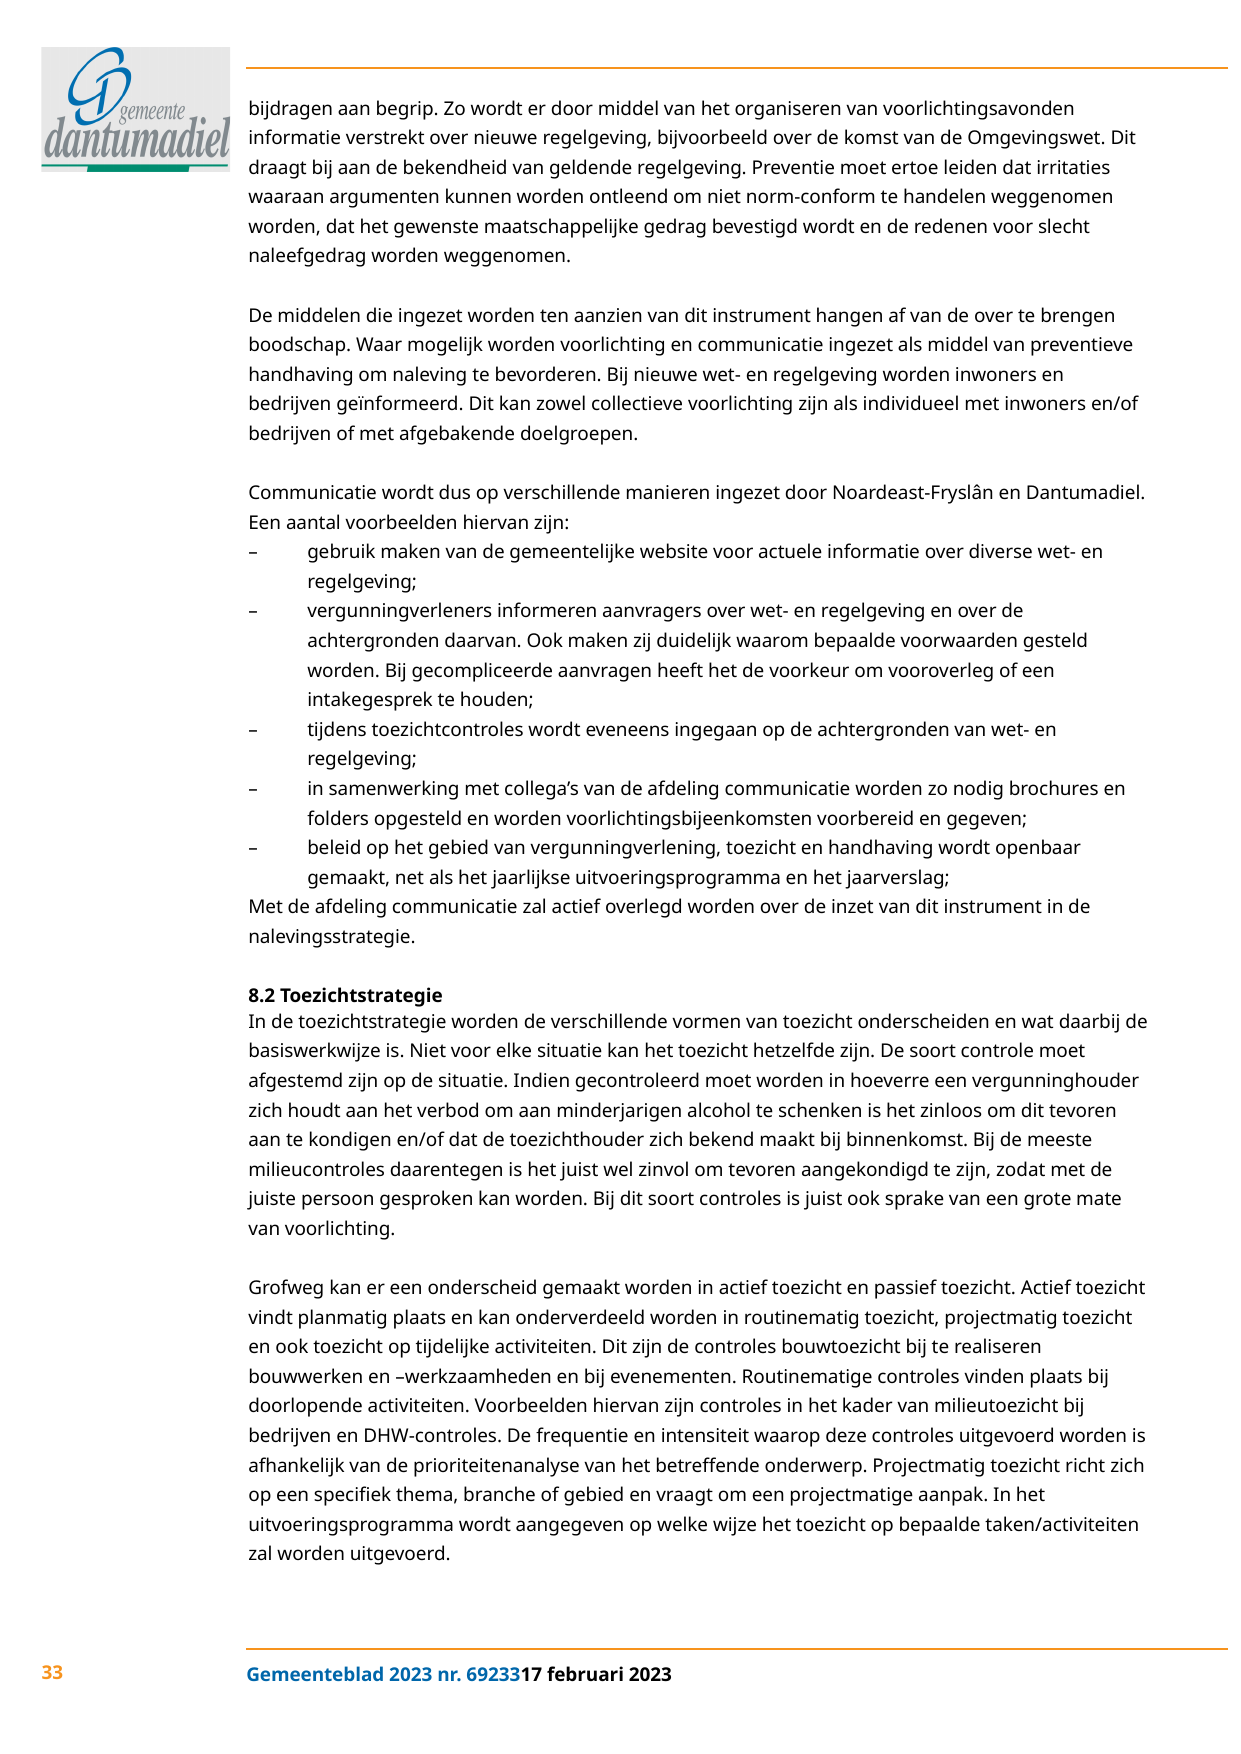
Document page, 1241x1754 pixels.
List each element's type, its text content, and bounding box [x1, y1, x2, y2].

list vergunningverleners informeren aanvragers over wet- en regelgeving en over de achtergronden daarvan. Ook maken zij duidelijk waarom bepaalde voorwaarden gesteld worden. Bij gecompliceerde aanvragen heeft het de voorkeur om vooroverleg of een intakegesprek te houden; [248, 598, 1152, 712]
text Met de afdeling communicatie zal actief overlegd worden over de inzet van dit instrument in de nalevingsstrategie. [248, 893, 1152, 949]
list beleid op het gebied van vergunningverlening, toezicht en handhaving wordt openbaar gemaakt, net als het jaarlijkse uitvoeringsprogramma en het jaarverslag; [248, 834, 1152, 890]
text In de toezichtstrategie worden de verschillende vormen van toezicht onderscheiden en wat daarbij de basiswerkwijze is. Niet voor elke situatie kan het toezicht hetzelfde zijn. De soort controle moet afgestemd zijn op de situatie. Indien gecontroleerd moet worden in hoeverre een vergunninghouder zich houdt aan het verbod om aan minderjarigen alcohol te schenken is het zinloos om dit tevoren aan te kondigen en/of dat de toezichthouder zich bekend maakt bij binnenkomst. Bij de meeste milieucontroles daarentegen is het juist wel zinvol om tevoren aangekondigd te zijn, zodat met de juiste persoon gesproken kan worden. Bij dit soort controles is juist ook sprake van een grote mate van voorlichting. [248, 1008, 1152, 1241]
picture [41, 47, 231, 172]
list in samenwerking met collega’s van de afdeling communicatie worden zo nodig brochures en folders opgesteld en worden voorlichtingsbijeenkomsten voorbereid en gegeven; [248, 775, 1152, 831]
list tijdens toezichtcontroles wordt eveneens ingegaan op de achtergronden van wet- en regelgeving; [248, 716, 1152, 771]
text bijdragen aan begrip. Zo wordt er door middel van het organiseren van voorlichtingsavonden informatie verstrekt over nieuwe regelgeving, bijvoorbeeld over de komst van de Omgevingswet. Dit draagt bij aan de bekendheid van geldende regelgeving. Preventie moet ertoe leiden dat irritaties waaraan argumenten kunnen worden ontleend om niet norm-conform te handelen weggenomen worden, dat het gewenste maatschappelijke gedrag bevestigd wordt en de redenen voor slecht naleefgedrag worden weggenomen. [248, 95, 1152, 268]
list gebruik maken van de gemeentelijke website voor actuele informatie over diverse wet- en regelgeving; [248, 538, 1152, 594]
text Grofweg kan er een onderscheid gemaakt worden in actief toezicht en passief toezicht. Actief toezicht vindt planmatig plaats en kan onderverdeeld worden in routinematig toezicht, projectmatig toezicht en ook toezicht op tijdelijke activiteiten. Dit zijn de controles bouwtoezicht bij te realiseren bouwwerken en –werkzaamheden en bij evenementen. Routinematige controles vinden plaats bij doorlopende activiteiten. Voorbeelden hiervan zijn controles in het kader van milieutoezicht bij bedrijven en DHW-controles. De frequentie en intensiteit waarop deze controles uitgevoerd worden is afhankelijk van de prioriteitenanalyse van het betreffende onderwerp. Projectmatig toezicht richt zich op een specifiek thema, branche of gebied en vraagt om een projectmatige aanpak. In het uitvoeringsprogramma wordt aangegeven op welke wijze het toezicht op bepaalde taken/activiteiten zal worden uitgevoerd. [248, 1274, 1152, 1566]
text Communicatie wordt dus op verschillende manieren ingezet door Noardeast-Fryslân en Dantumadiel. Een aantal voorbeelden hiervan zijn: [248, 479, 1152, 535]
text De middelen die ingezet worden ten aanzien van dit instrument hangen af van de over te brengen boodschap. Waar mogelijk worden voorlichting en communicatie ingezet als middel van preventieve handhaving om naleving te bevorderen. Bij nieuwe wet- en regelgeving worden inwoners en bedrijven geïnformeerd. Dit kan zowel collectieve voorlichting zijn als individueel met inwoners en/of bedrijven of met afgebakende doelgroepen. [248, 302, 1152, 446]
text 8.2 Toezichtstrategie [248, 982, 1152, 1008]
